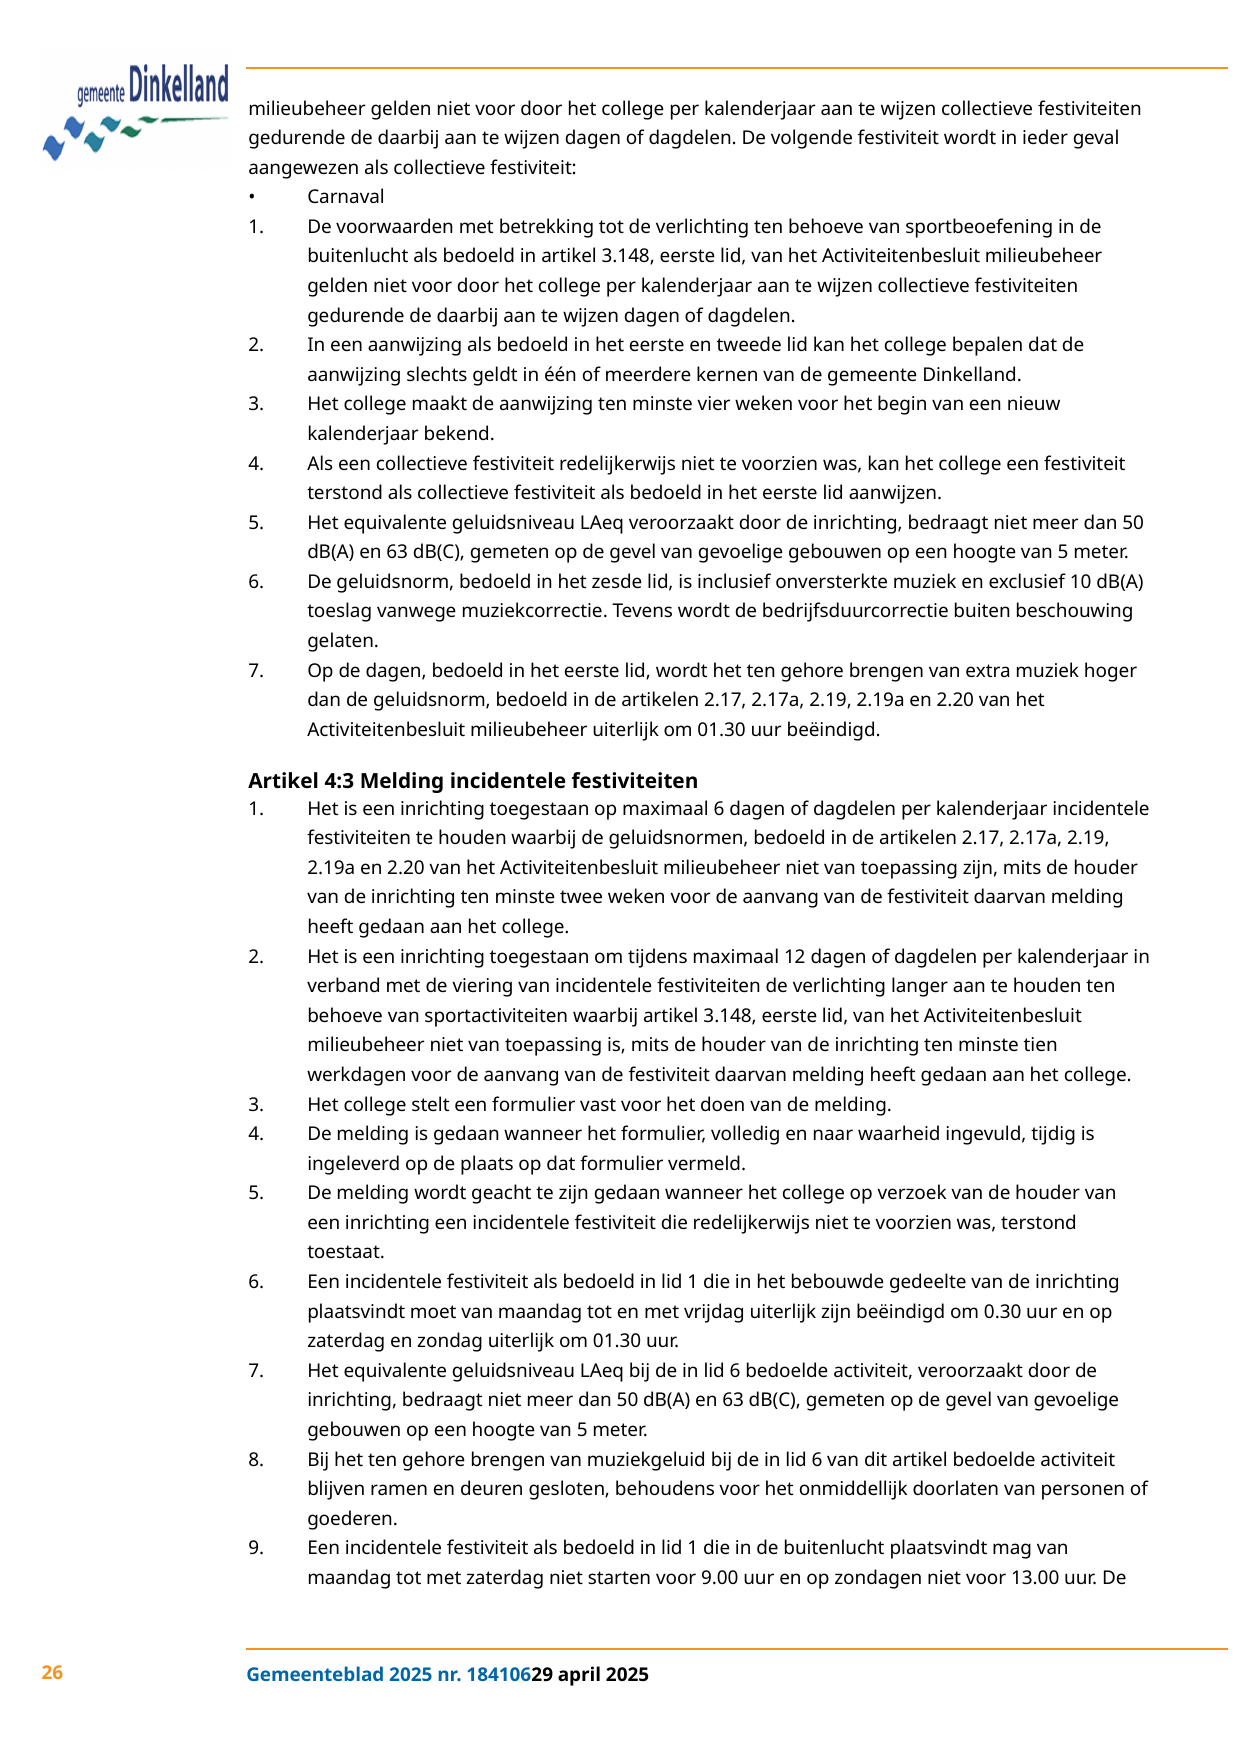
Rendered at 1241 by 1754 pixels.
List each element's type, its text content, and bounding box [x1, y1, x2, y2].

list Het is een inrichting toegestaan op maximaal 6 dagen of dagdelen per kalenderjaar incidentele festiviteiten te houden waarbij de geluidsnormen, bedoeld in de artikelen 2.17, 2.17a, 2.19, 2.19a en 2.20 van het Activiteitenbesluit milieubeheer niet van toepassing zijn, mits de houder van de inrichting ten minste twee weken voor de aanvang van de festiviteit daarvan melding heeft gedaan aan het college. [248, 795, 1152, 939]
list Het equivalente geluidsniveau LAeq veroorzaakt door de inrichting, bedraagt niet meer dan 50 dB(A) en 63 dB(C), gemeten op de gevel van gevoelige gebouwen op een hoogte van 5 meter. [248, 509, 1152, 564]
list Een incidentele festiviteit als bedoeld in lid 1 die in de buitenlucht plaatsvindt mag van maandag tot met zaterdag niet starten voor 9.00 uur en op zondagen niet voor 13.00 uur. De [248, 1534, 1152, 1590]
list De voorwaarden met betrekking tot de verlichting ten behoeve van sportbeoefening in de buitenlucht als bedoeld in artikel 3.148, eerste lid, van het Activiteitenbesluit milieubeheer gelden niet voor door het college per kalenderjaar aan te wijzen collectieve festiviteiten gedurende de daarbij aan te wijzen dagen of dagdelen. [248, 213, 1152, 328]
list Bij het ten gehore brengen van muziekgeluid bij de in lid 6 van dit artikel bedoelde activiteit blijven ramen en deuren gesloten, behoudens voor het onmiddellijk doorlaten van personen of goederen. [248, 1446, 1152, 1531]
list Op de dagen, bedoeld in het eerste lid, wordt het ten gehore brengen van extra muziek hoger dan de geluidsnorm, bedoeld in de artikelen 2.17, 2.17a, 2.19, 2.19a en 2.20 van het Activiteitenbesluit milieubeheer uiterlijk om 01.30 uur beëindigd. [248, 657, 1152, 742]
list In een aanwijzing als bedoeld in het eerste en tweede lid kan het college bepalen dat de aanwijzing slechts geldt in één of meerdere kernen van de gemeente Dinkelland. [248, 331, 1152, 387]
text milieubeheer gelden niet voor door het college per kalenderjaar aan te wijzen collectieve festiviteiten gedurende de daarbij aan te wijzen dagen of dagdelen. De volgende festiviteit wordt in ieder geval aangewezen als collectieve festiviteit: [248, 95, 1152, 180]
list Het college maakt de aanwijzing ten minste vier weken voor het begin van een nieuw kalenderjaar bekend. [248, 391, 1152, 446]
list De melding is gedaan wanneer het formulier, volledig en naar waarheid ingevuld, tijdig is ingeleverd op de plaats op dat formulier vermeld. [248, 1120, 1152, 1176]
list Het college stelt een formulier vast voor het doen van de melding. [248, 1091, 1152, 1116]
list Het is een inrichting toegestaan om tijdens maximaal 12 dagen of dagdelen per kalenderjaar in verband met de viering van incidentele festiviteiten de verlichting langer aan te houden ten behoeve van sportactiviteiten waarbij artikel 3.148, eerste lid, van het Activiteitenbesluit milieubeheer niet van toepassing is, mits de houder van de inrichting ten minste tien werkdagen voor de aanvang van de festiviteit daarvan melding heeft gedaan aan het college. [248, 943, 1152, 1087]
text Artikel 4:3 Melding incidentele festiviteiten [248, 766, 1152, 795]
list Als een collectieve festiviteit redelijkerwijs niet te voorzien was, kan het college een festiviteit terstond als collectieve festiviteit als bedoeld in het eerste lid aanwijzen. [248, 450, 1152, 505]
list De geluidsnorm, bedoeld in het zesde lid, is inclusief onversterkte muziek en exclusief 10 dB(A) toeslag vanwege muziekcorrectie. Tevens wordt de bedrijfsduurcorrectie buiten beschouwing gelaten. [248, 568, 1152, 653]
list Carnaval [248, 183, 1152, 209]
picture [41, 47, 231, 172]
list De melding wordt geacht te zijn gedaan wanneer het college op verzoek van de houder van een inrichting een incidentele festiviteit die redelijkerwijs niet te voorzien was, terstond toestaat. [248, 1179, 1152, 1264]
list Het equivalente geluidsniveau LAeq bij de in lid 6 bedoelde activiteit, veroorzaakt door de inrichting, bedraagt niet meer dan 50 dB(A) en 63 dB(C), gemeten op de gevel van gevoelige gebouwen op een hoogte van 5 meter. [248, 1357, 1152, 1442]
list Een incidentele festiviteit als bedoeld in lid 1 die in het bebouwde gedeelte van de inrichting plaatsvindt moet van maandag tot en met vrijdag uiterlijk zijn beëindigd om 0.30 uur en op zaterdag en zondag uiterlijk om 01.30 uur. [248, 1268, 1152, 1353]
